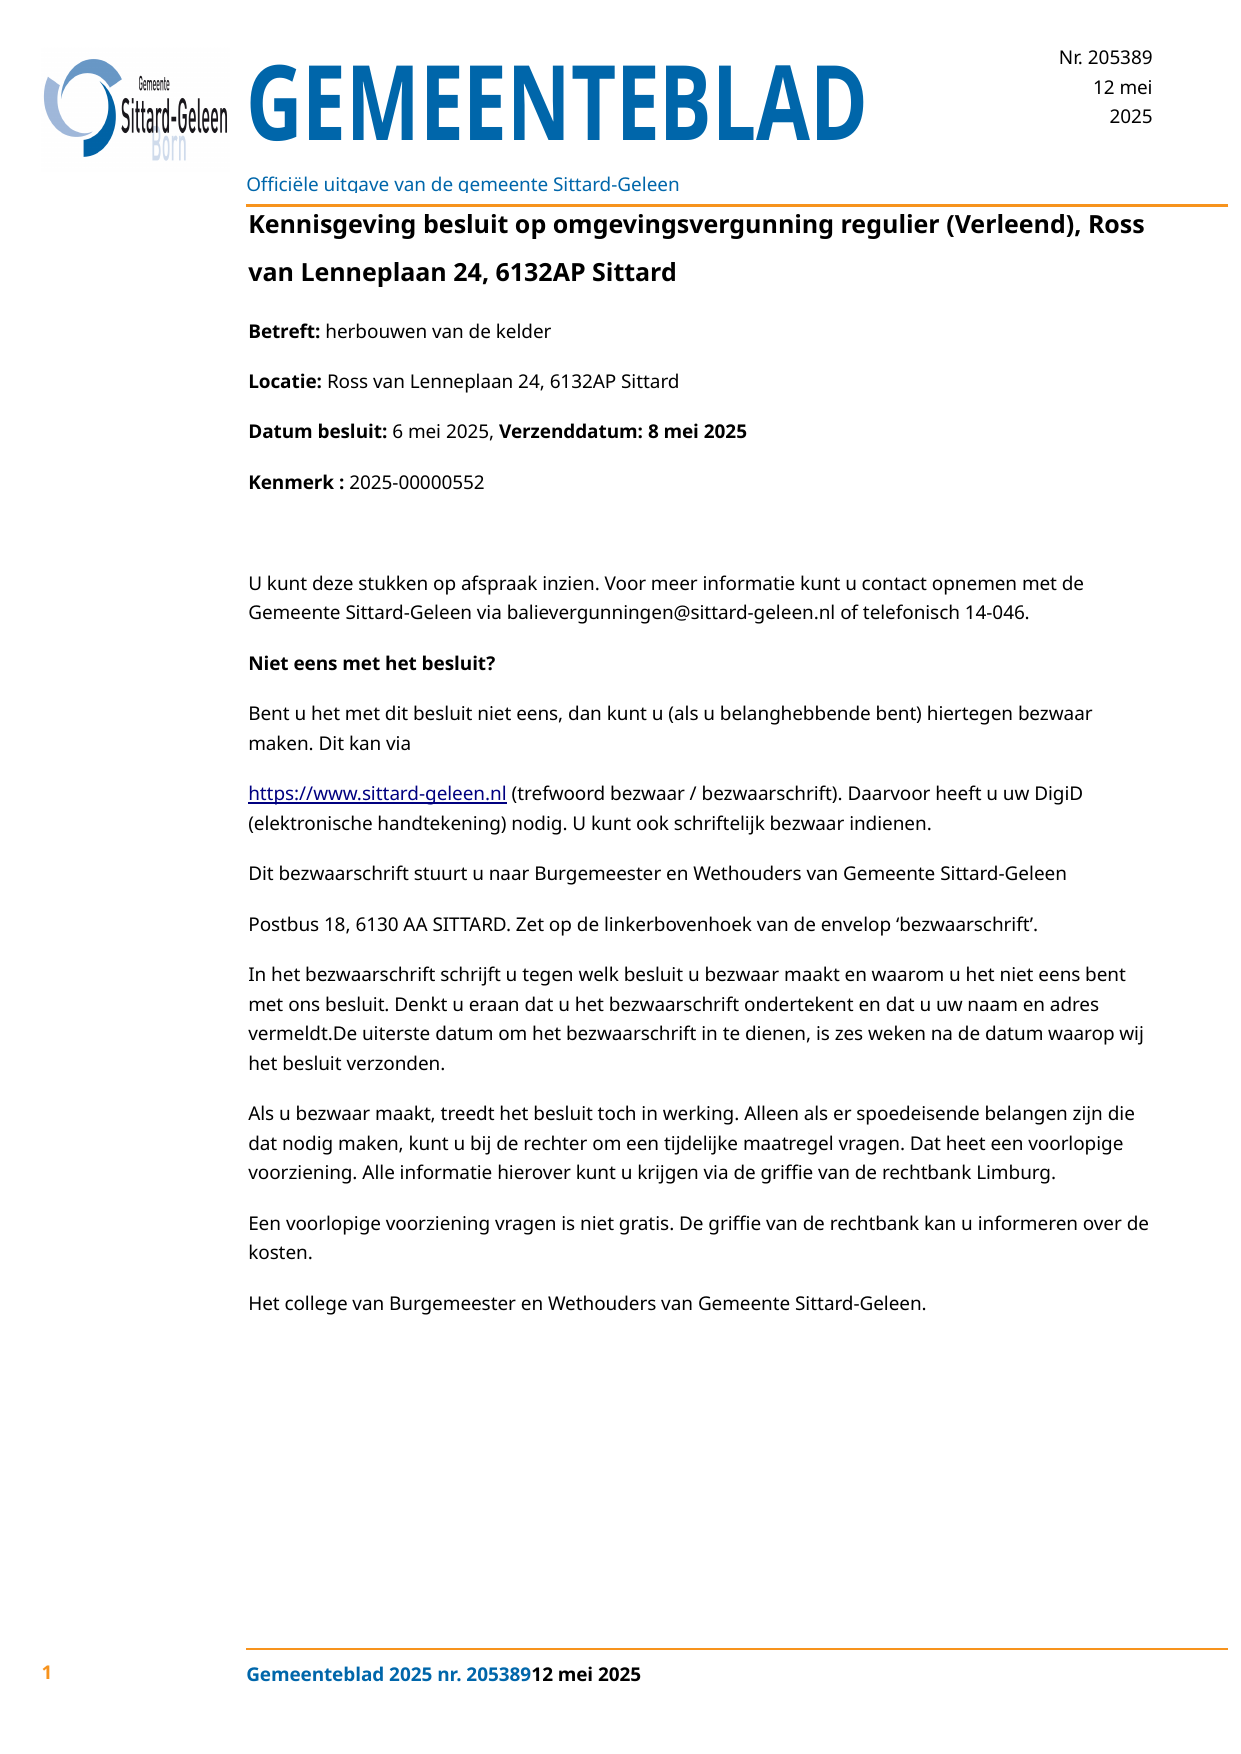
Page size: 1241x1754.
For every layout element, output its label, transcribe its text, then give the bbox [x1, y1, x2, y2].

text Kennisgeving besluit op omgevingsvergunning regulier (Verleend), Ross van Lenneplaan 24, 6132AP Sittard [248, 207, 1152, 288]
text Bent u het met dit besluit niet eens, dan kunt u (als u belanghebbende bent) hiertegen bezwaar maken. Dit kan via [248, 700, 1152, 756]
text In het bezwaarschrift schrijft u tegen welk besluit u bezwaar maakt en waarom u het niet eens bent met ons besluit. Denkt u eraan dat u het bezwaarschrift ondertekent en dat u uw naam en adres vermeldt.De uiterste datum om het bezwaarschrift in te dienen, is zes weken na de datum waarop wij het besluit verzonden. [248, 961, 1152, 1076]
text Betreft: herbouwen van de kelder [248, 318, 1152, 344]
text Een voorlopige voorziening vragen is niet gratis. De griffie van de rechtbank kan u informeren over de kosten. [248, 1210, 1152, 1265]
text Datum besluit: 6 mei 2025, Verzenddatum: 8 mei 2025 [248, 419, 1152, 444]
text Het college van Burgemeester en Wethouders van Gemeente Sittard-Geleen. [248, 1290, 1152, 1316]
text Locatie: Ross van Lenneplaan 24, 6132AP Sittard [248, 368, 1152, 394]
text U kunt deze stukken op afspraak inzien. Voor meer informatie kunt u contact opnemen met de Gemeente Sittard-Geleen via balievergunningen@sittard-geleen.nl of telefonisch 14-046. [248, 570, 1152, 625]
text https://www.sittard-geleen.nl (trefwoord bezwaar / bezwaarschrift). Daarvoor heeft u uw DigiD (elektronische handtekening) nodig. U kunt ook schriftelijk bezwaar indienen. [248, 780, 1152, 836]
text Postbus 18, 6130 AA SITTARD. Zet op de linkerbovenhoek van de envelop ‘bezwaarschrift’. [248, 911, 1152, 937]
text Kenmerk : 2025-00000552 [248, 469, 1152, 495]
text Dit bezwaarschrift stuurt u naar Burgemeester en Wethouders van Gemeente Sittard-Geleen [248, 860, 1152, 886]
text Niet eens met het besluit? [248, 650, 1152, 676]
picture [41, 47, 231, 172]
text Als u bezwaar maakt, treedt het besluit toch in werking. Alleen als er spoedeisende belangen zijn die dat nodig maken, kunt u bij de rechter om een tijdelijke maatregel vragen. Dat heet een voorlopige voorziening. Alle informatie hierover kunt u krijgen via de griffie van de rechtbank Limburg. [248, 1100, 1152, 1185]
